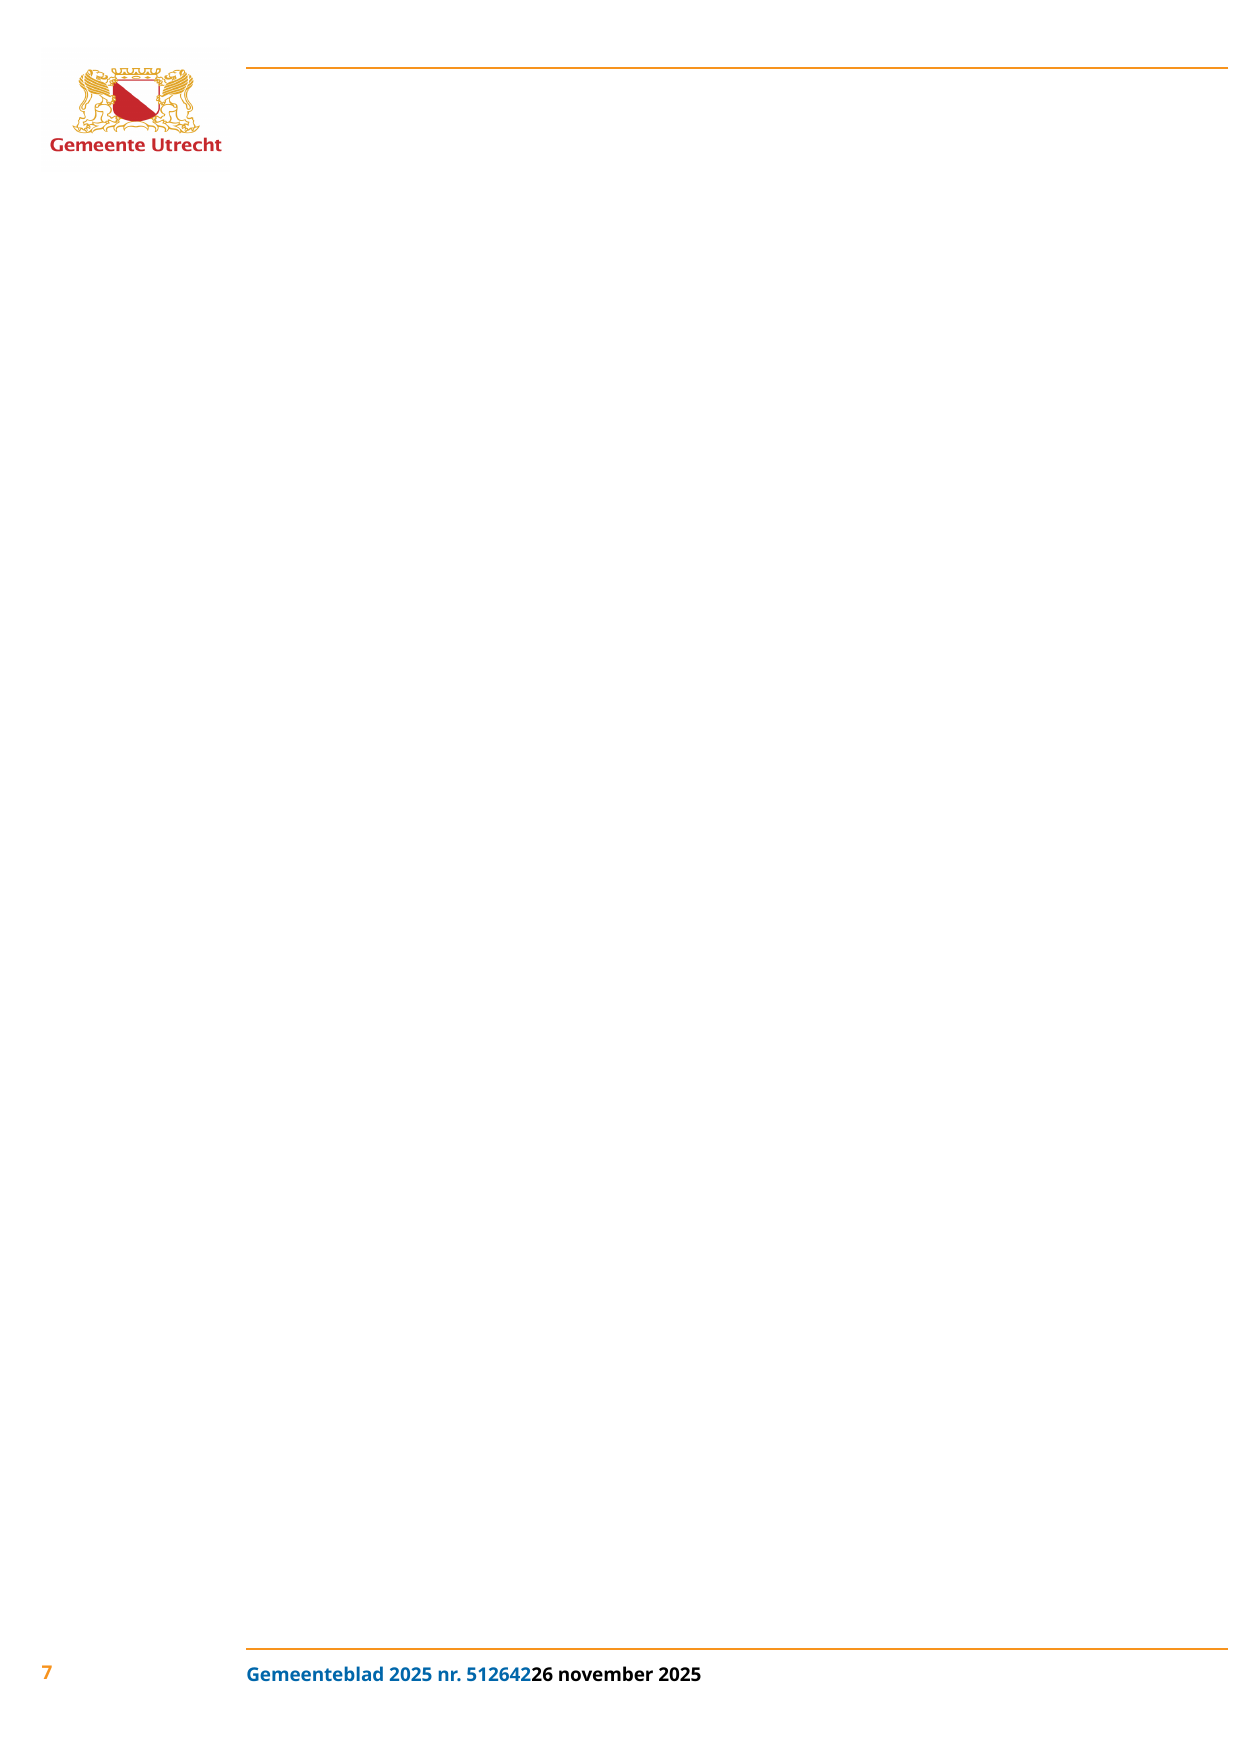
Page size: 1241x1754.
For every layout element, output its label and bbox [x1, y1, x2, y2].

picture [41, 47, 231, 172]
